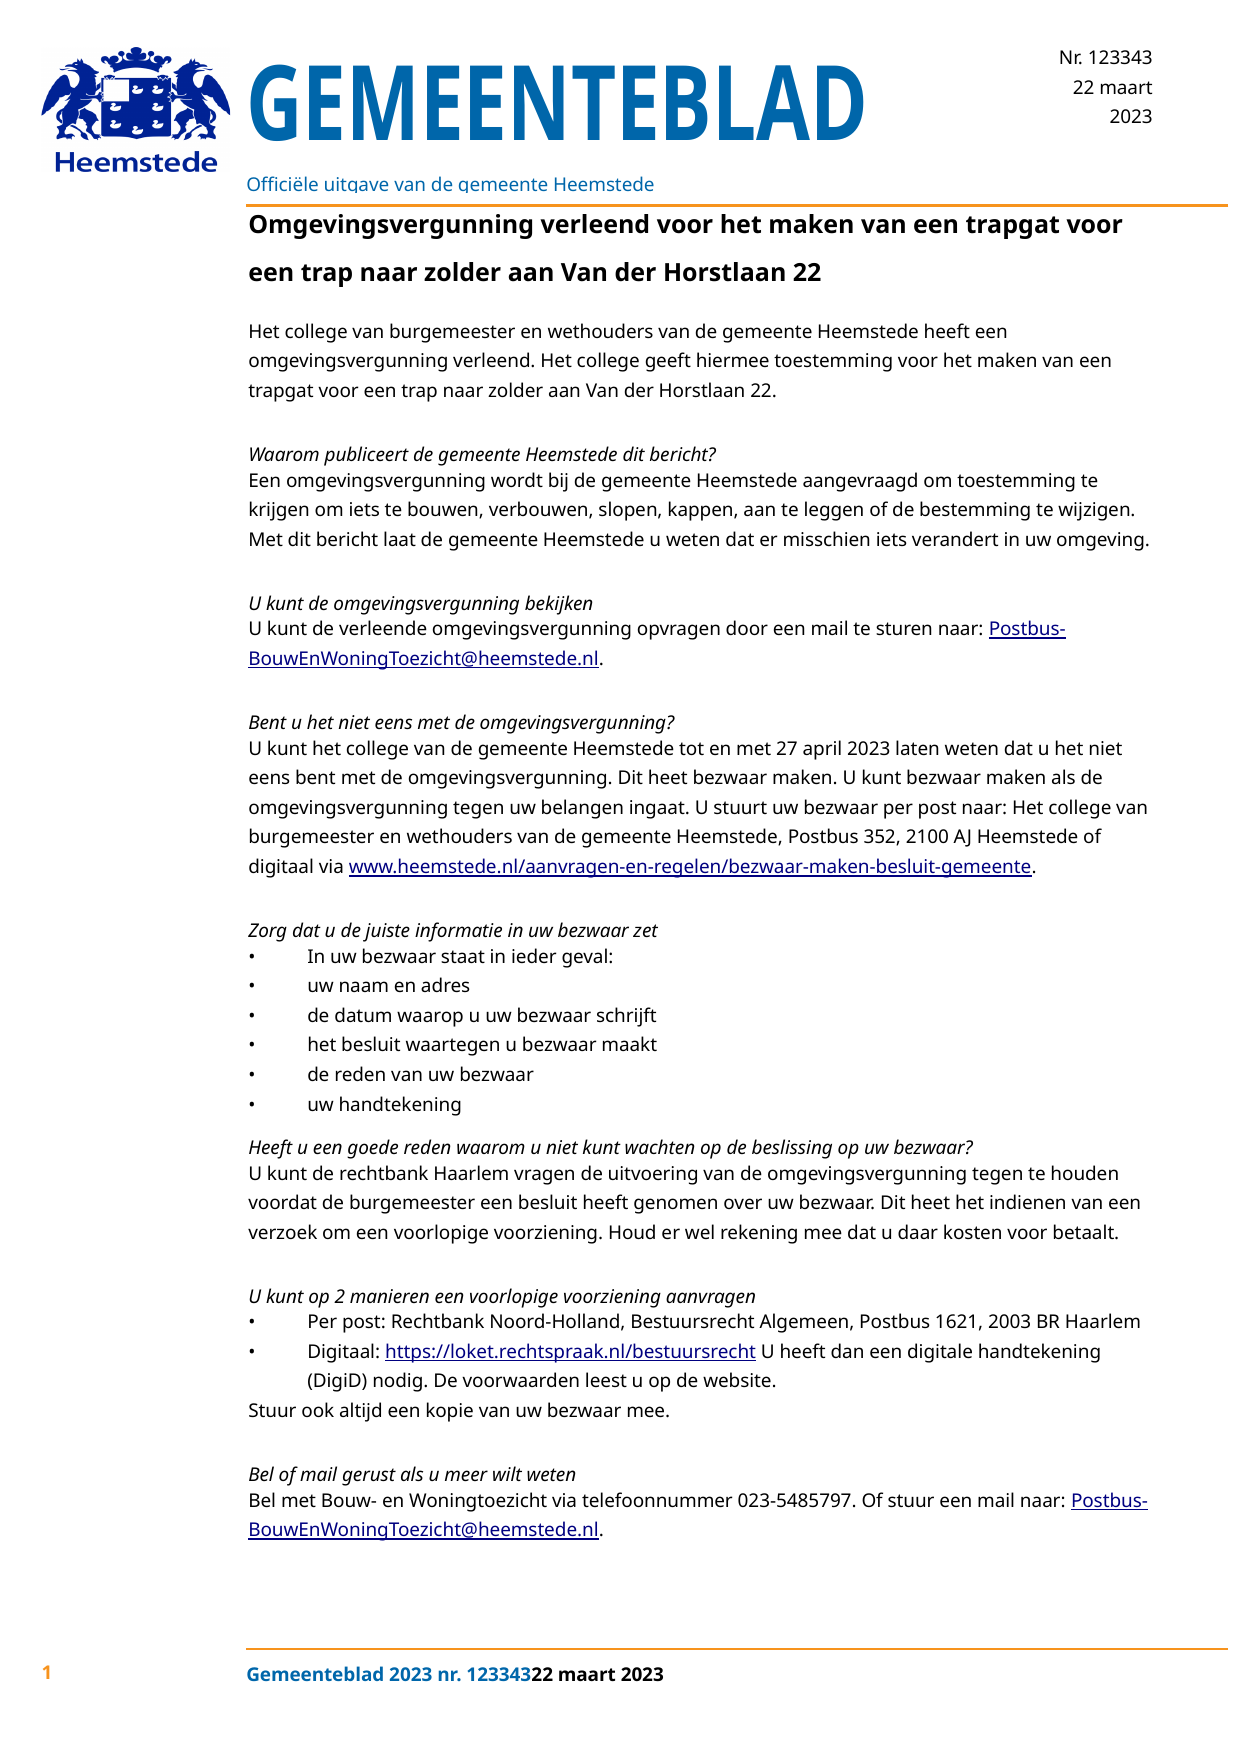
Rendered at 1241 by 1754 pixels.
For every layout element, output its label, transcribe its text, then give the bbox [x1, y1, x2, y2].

text Bel of mail gerust als u meer wilt weten [248, 1461, 1152, 1487]
list uw naam en adres [248, 972, 1152, 998]
list de reden van uw bezwaar [248, 1061, 1152, 1087]
text Bel met Bouw- en Woningtoezicht via telefoonnummer 023-5485797. Of stuur een mail naar: Postbus-BouwEnWoningToezicht@heemstede.nl. [248, 1487, 1152, 1542]
list de datum waarop u uw bezwaar schrijft [248, 1002, 1152, 1028]
picture [41, 47, 231, 172]
text U kunt de verleende omgevingsvergunning opvragen door een mail te sturen naar: Postbus-BouwEnWoningToezicht@heemstede.nl. [248, 616, 1152, 671]
text U kunt het college van de gemeente Heemstede tot en met 27 april 2023 laten weten dat u het niet eens bent met de omgevingsvergunning. Dit heet bezwaar maken. U kunt bezwaar maken als de omgevingsvergunning tegen uw belangen ingaat. U stuurt uw bezwaar per post naar: Het college van burgemeester en wethouders van de gemeente Heemstede, Postbus 352, 2100 AJ Heemstede of digitaal via www.heemstede.nl/aanvragen-en-regelen/bezwaar-maken-besluit-gemeente. [248, 735, 1152, 879]
text Heeft u een goede reden waarom u niet kunt wachten op de beslissing op uw bezwaar? [248, 1134, 1152, 1160]
text Stuur ook altijd een kopie van uw bezwaar mee. [248, 1397, 1152, 1423]
list het besluit waartegen u bezwaar maakt [248, 1032, 1152, 1057]
text Bent u het niet eens met de omgevingsvergunning? [248, 709, 1152, 735]
text Omgevingsvergunning verleend voor het maken van een trapgat voor een trap naar zolder aan Van der Horstlaan 22 [248, 207, 1152, 288]
text U kunt de rechtbank Haarlem vragen de uitvoering van de omgevingsvergunning tegen te houden voordat de burgemeester een besluit heeft genomen over uw bezwaar. Dit heet het indienen van een verzoek om een voorlopige voorziening. Houd er wel rekening mee dat u daar kosten voor betaalt. [248, 1160, 1152, 1244]
list Digitaal: https://loket.rechtspraak.nl/bestuursrecht U heeft dan een digitale handtekening (DigiD) nodig. De voorwaarden leest u op de website. [248, 1338, 1152, 1393]
list uw handtekening [248, 1091, 1152, 1117]
text U kunt op 2 manieren een voorlopige voorziening aanvragen [248, 1283, 1152, 1308]
list Per post: Rechtbank Noord-Holland, Bestuursrecht Algemeen, Postbus 1621, 2003 BR Haarlem [248, 1308, 1152, 1334]
text Het college van burgemeester en wethouders van de gemeente Heemstede heeft een omgevingsvergunning verleend. Het college geeft hiermee toestemming voor het maken van een trapgat voor een trap naar zolder aan Van der Horstlaan 22. [248, 318, 1152, 403]
text Een omgevingsvergunning wordt bij de gemeente Heemstede aangevraagd om toestemming te krijgen om iets te bouwen, verbouwen, slopen, kappen, aan te leggen of de bestemming te wijzigen. Met dit bericht laat de gemeente Heemstede u weten dat er misschien iets verandert in uw omgeving. [248, 467, 1152, 552]
text Zorg dat u de juiste informatie in uw bezwaar zet [248, 917, 1152, 943]
list In uw bezwaar staat in ieder geval: [248, 943, 1152, 969]
text U kunt de omgevingsvergunning bekijken [248, 590, 1152, 616]
text Waarom publiceert de gemeente Heemstede dit bericht? [248, 441, 1152, 467]
